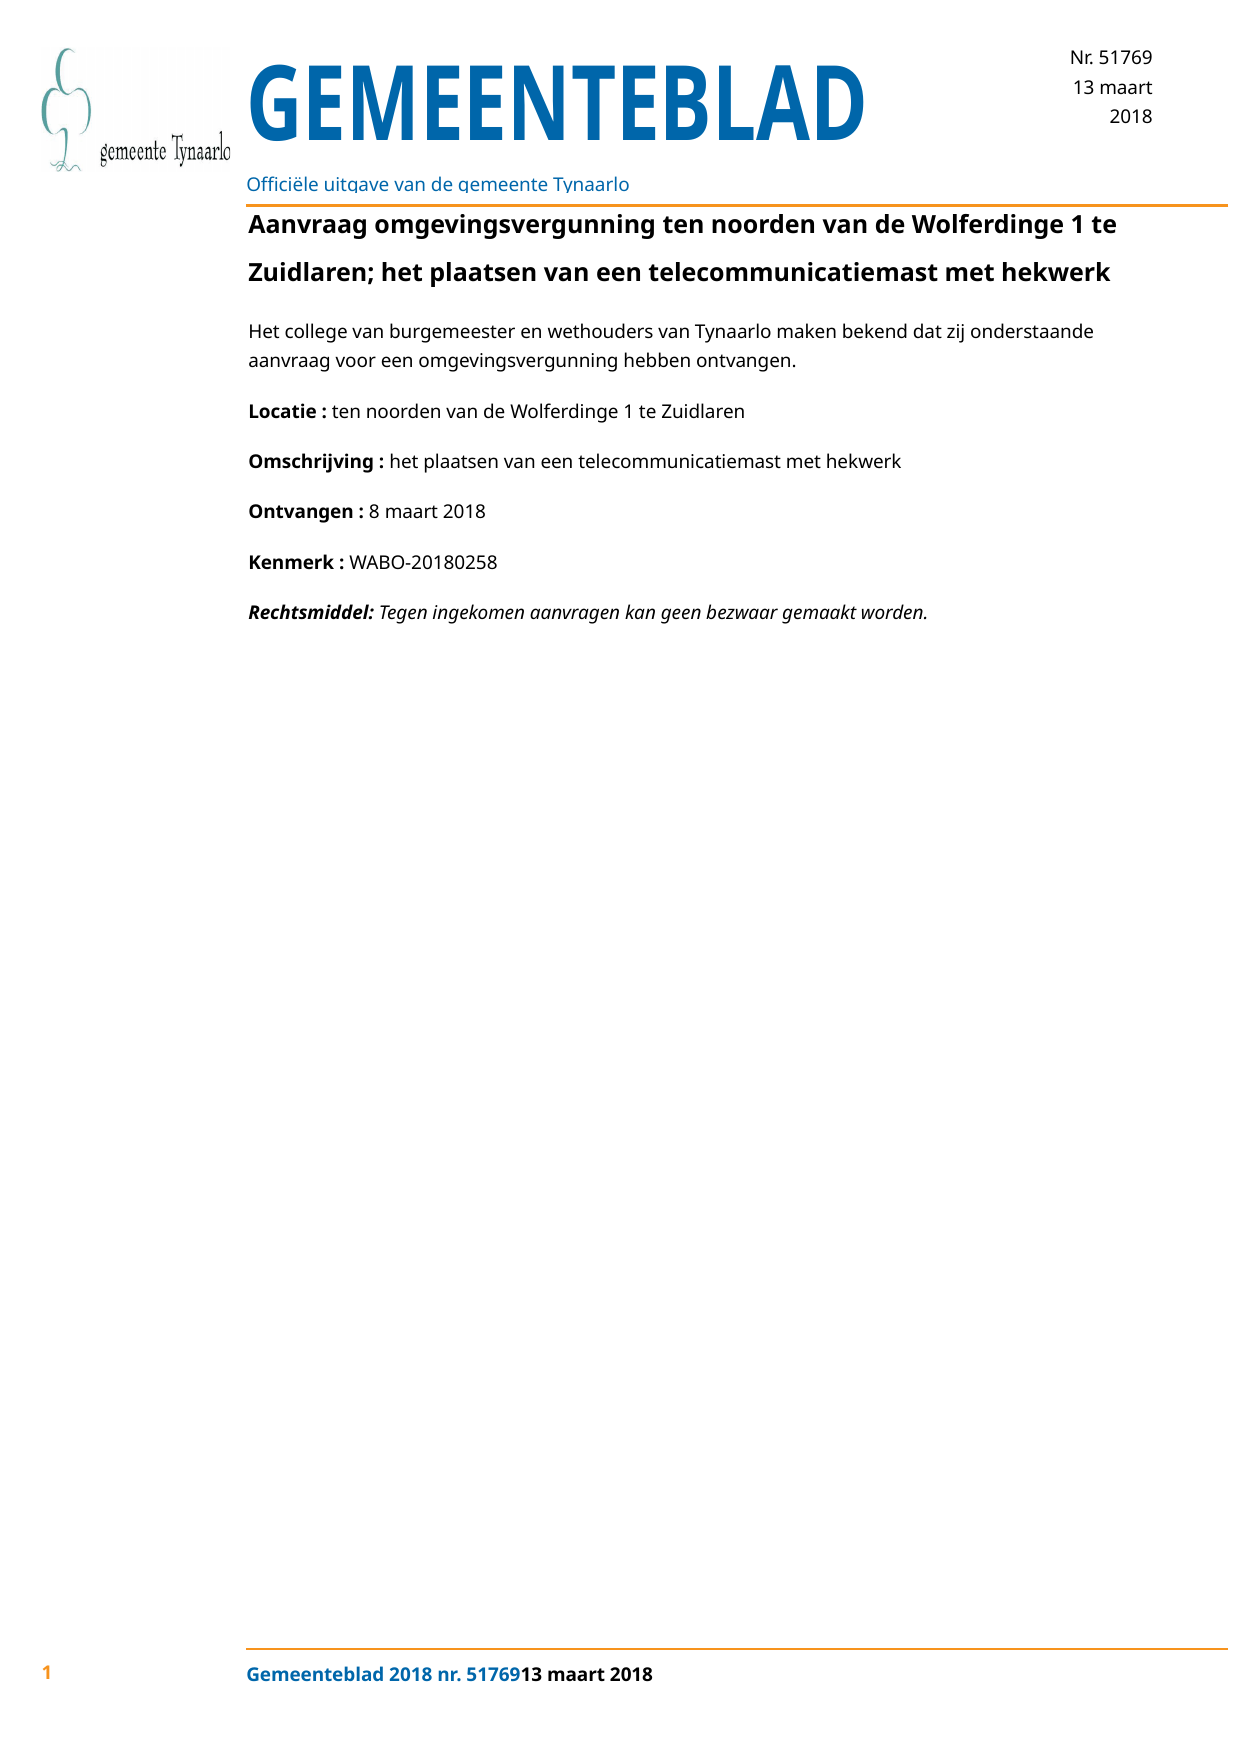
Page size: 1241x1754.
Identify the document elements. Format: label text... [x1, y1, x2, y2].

text Kenmerk : WABO-20180258 [248, 549, 1152, 575]
text Omschrijving : het plaatsen van een telecommunicatiemast met hekwerk [248, 448, 1152, 474]
text Aanvraag omgevingsvergunning ten noorden van de Wolferdinge 1 te Zuidlaren; het plaatsen van een telecommunicatiemast met hekwerk [248, 207, 1152, 288]
text Het college van burgemeester en wethouders van Tynaarlo maken bekend dat zij onderstaande aanvraag voor een omgevingsvergunning hebben ontvangen. [248, 318, 1152, 373]
text Locatie : ten noorden van de Wolferdinge 1 te Zuidlaren [248, 398, 1152, 424]
text Ontvangen : 8 maart 2018 [248, 499, 1152, 524]
text Rechtsmiddel: Tegen ingekomen aanvragen kan geen bezwaar gemaakt worden. [248, 599, 1152, 625]
picture [41, 47, 231, 172]
